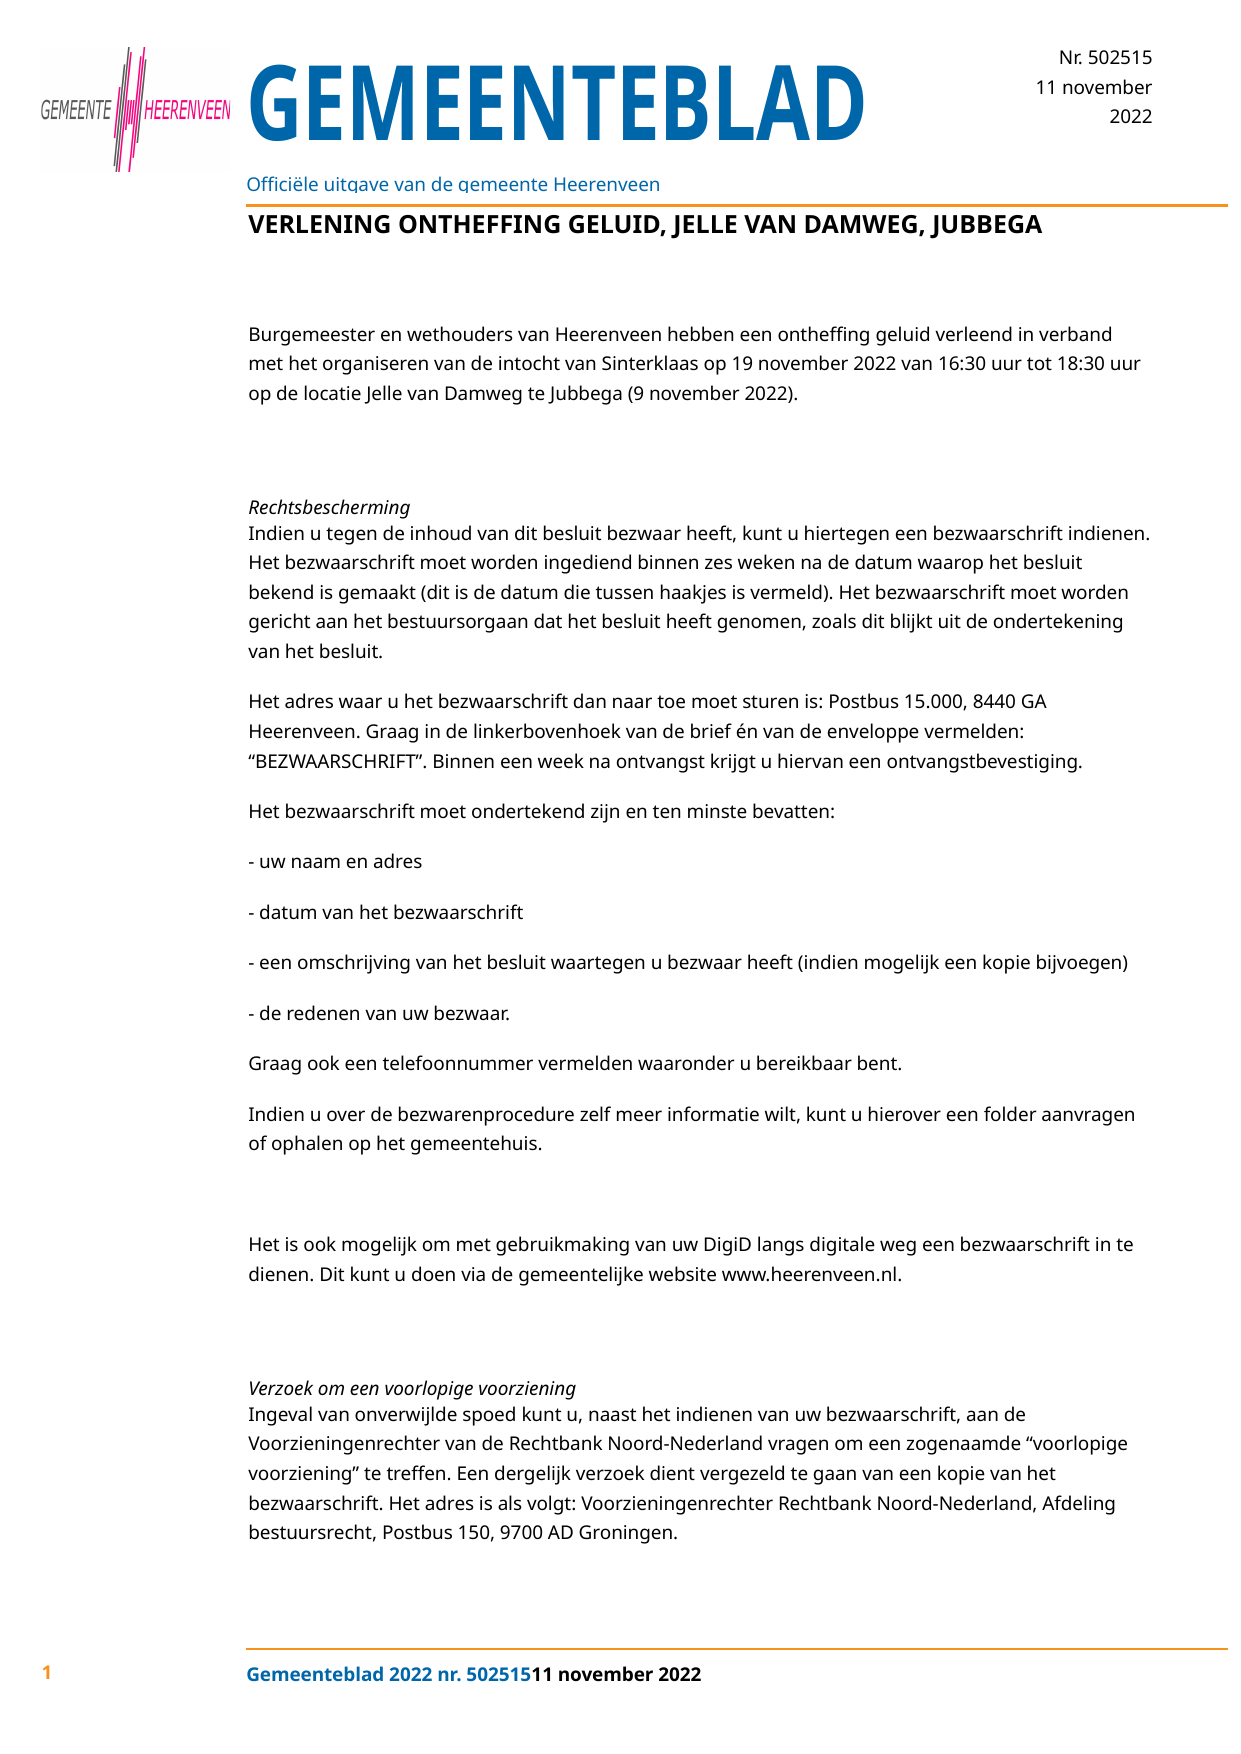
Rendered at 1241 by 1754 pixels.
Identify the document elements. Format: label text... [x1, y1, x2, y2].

text Het bezwaarschrift moet ondertekend zijn en ten minste bevatten: [248, 798, 1152, 824]
text Rechtsbescherming [248, 494, 1152, 520]
text - uw naam en adres [248, 849, 1152, 874]
text VERLENING ONTHEFFING GELUID, JELLE VAN DAMWEG, JUBBEGA [248, 207, 1152, 241]
text Het adres waar u het bezwaarschrift dan naar toe moet sturen is: Postbus 15.000, 8440 GA Heerenveen. Graag in de linkerbovenhoek van de brief én van de enveloppe vermelden: “BEZWAARSCHRIFT”. Binnen een week na ontvangst krijgt u hiervan een ontvangstbevestiging. [248, 689, 1152, 774]
picture [41, 47, 231, 172]
text Ingeval van onverwijlde spoed kunt u, naast het indienen van uw bezwaarschrift, aan de Voorzieningenrechter van de Rechtbank Noord-Nederland vragen om een zogenaamde “voorlopige voorziening” te treffen. Een dergelijk verzoek dient vergezeld te gaan van een kopie van het bezwaarschrift. Het adres is als volgt: Voorzieningenrechter Rechtbank Noord-Nederland, Afdeling bestuursrecht, Postbus 150, 9700 AD Groningen. [248, 1401, 1152, 1545]
text - datum van het bezwaarschrift [248, 899, 1152, 925]
text Indien u over de bezwarenprocedure zelf meer informatie wilt, kunt u hierover een folder aanvragen of ophalen op het gemeentehuis. [248, 1101, 1152, 1156]
text Het is ook mogelijk om met gebruikmaking van uw DigiD langs digitale weg een bezwaarschrift in te dienen. Dit kunt u doen via de gemeentelijke website www.heerenveen.nl. [248, 1231, 1152, 1287]
text - de redenen van uw bezwaar. [248, 1000, 1152, 1026]
text Burgemeester en wethouders van Heerenveen hebben een ontheffing geluid verleend in verband met het organiseren van de intocht van Sinterklaas op 19 november 2022 van 16:30 uur tot 18:30 uur op de locatie Jelle van Damweg te Jubbega (9 november 2022). [248, 321, 1152, 406]
text - een omschrijving van het besluit waartegen u bezwaar heeft (indien mogelijk een kopie bijvoegen) [248, 949, 1152, 975]
text Indien u tegen de inhoud van dit besluit bezwaar heeft, kunt u hiertegen een bezwaarschrift indienen. Het bezwaarschrift moet worden ingediend binnen zes weken na de datum waarop het besluit bekend is gemaakt (dit is de datum die tussen haakjes is vermeld). Het bezwaarschrift moet worden gericht aan het bestuursorgaan dat het besluit heeft genomen, zoals dit blijkt uit de ondertekening van het besluit. [248, 520, 1152, 664]
text Graag ook een telefoonnummer vermelden waaronder u bereikbaar bent. [248, 1050, 1152, 1076]
text Verzoek om een voorlopige voorziening [248, 1375, 1152, 1401]
